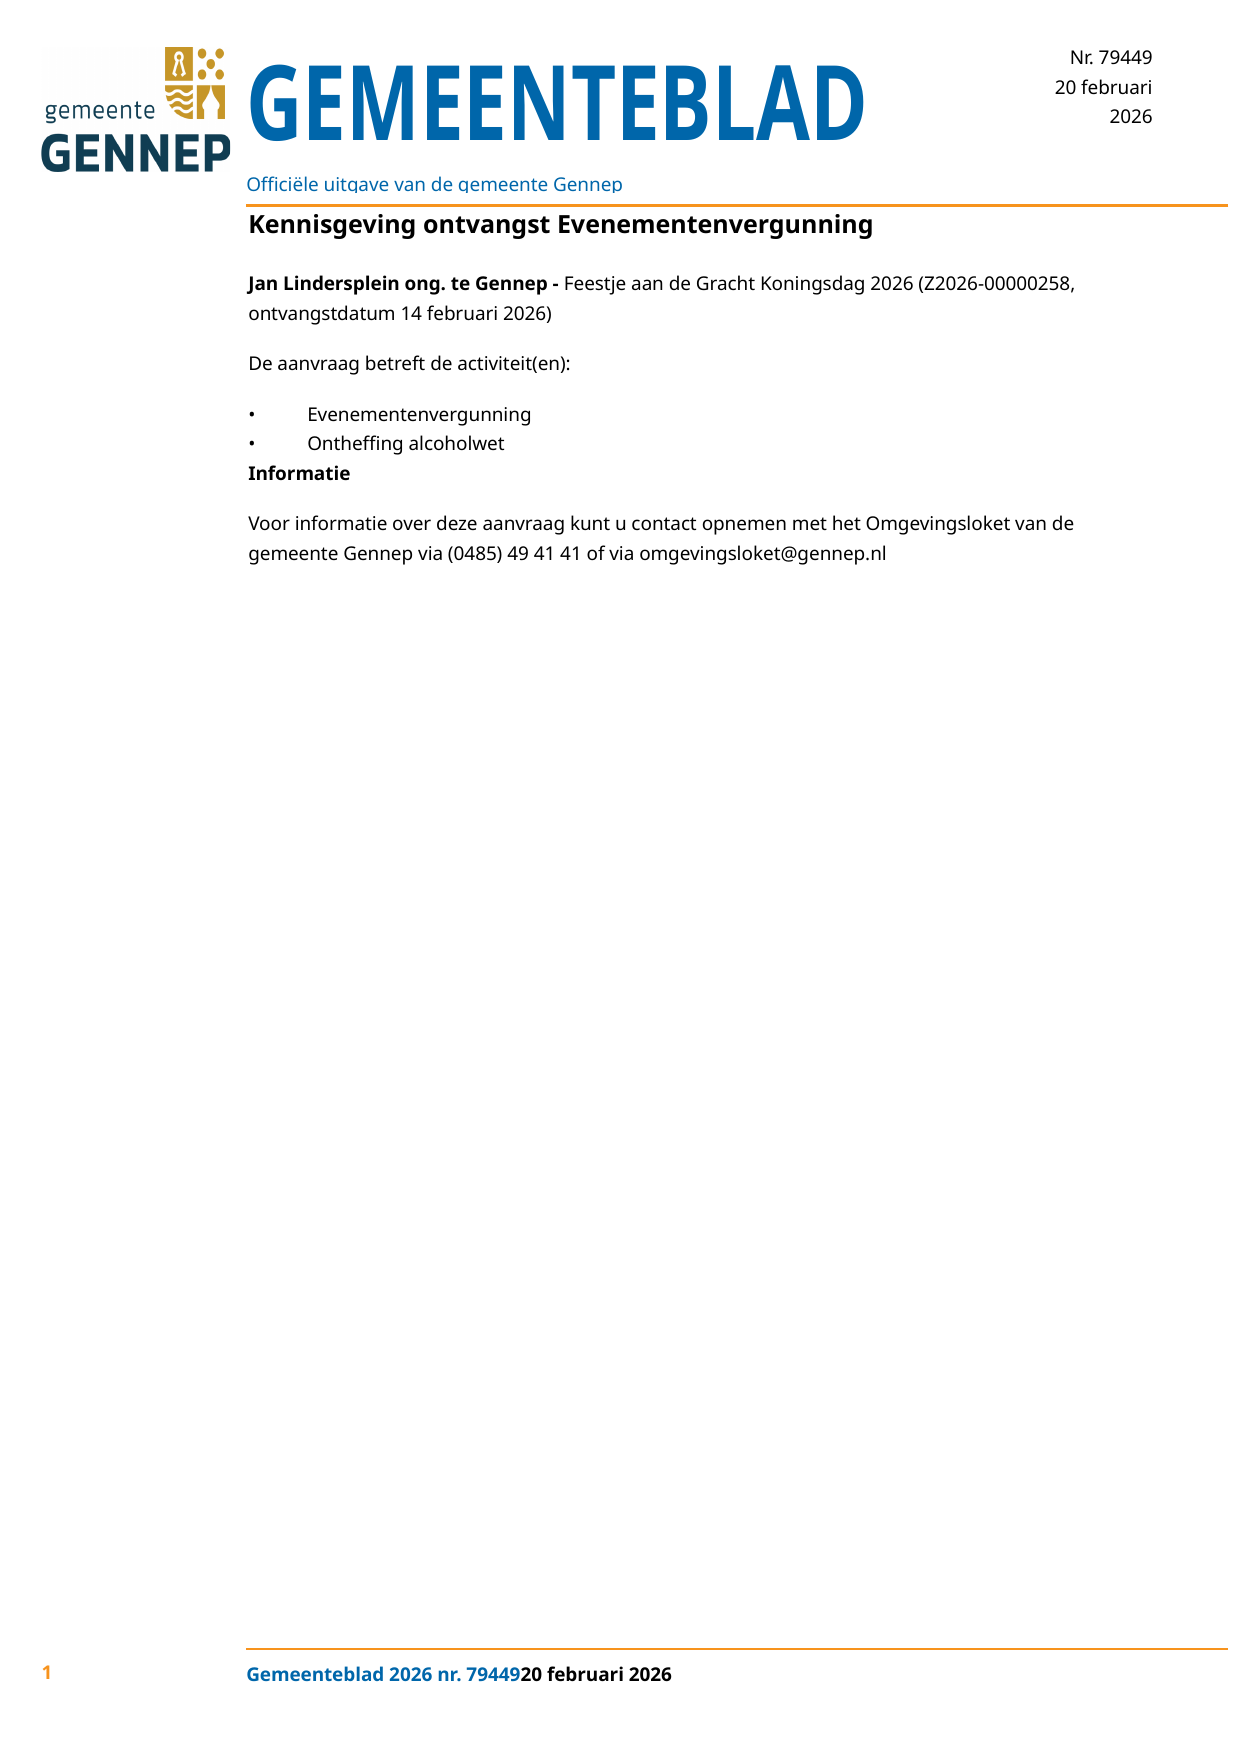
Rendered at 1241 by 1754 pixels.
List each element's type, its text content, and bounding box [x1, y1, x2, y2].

text Voor informatie over deze aanvraag kunt u contact opnemen met het Omgevingsloket van de gemeente Gennep via (0485) 49 41 41 of via omgevingsloket@gennep.nl [248, 510, 1152, 566]
text Jan Lindersplein ong. te Gennep - Feestje aan de Gracht Koningsdag 2026 (Z2026-00000258, ontvangstdatum 14 februari 2026) [248, 270, 1152, 326]
picture [41, 47, 231, 172]
text Kennisgeving ontvangst Evenementenvergunning [248, 207, 1152, 241]
list Ontheffing alcoholwet [248, 430, 1152, 456]
text De aanvraag betreft de activiteit(en): [248, 350, 1152, 376]
text Informatie [248, 460, 1152, 486]
list Evenementenvergunning [248, 401, 1152, 426]
